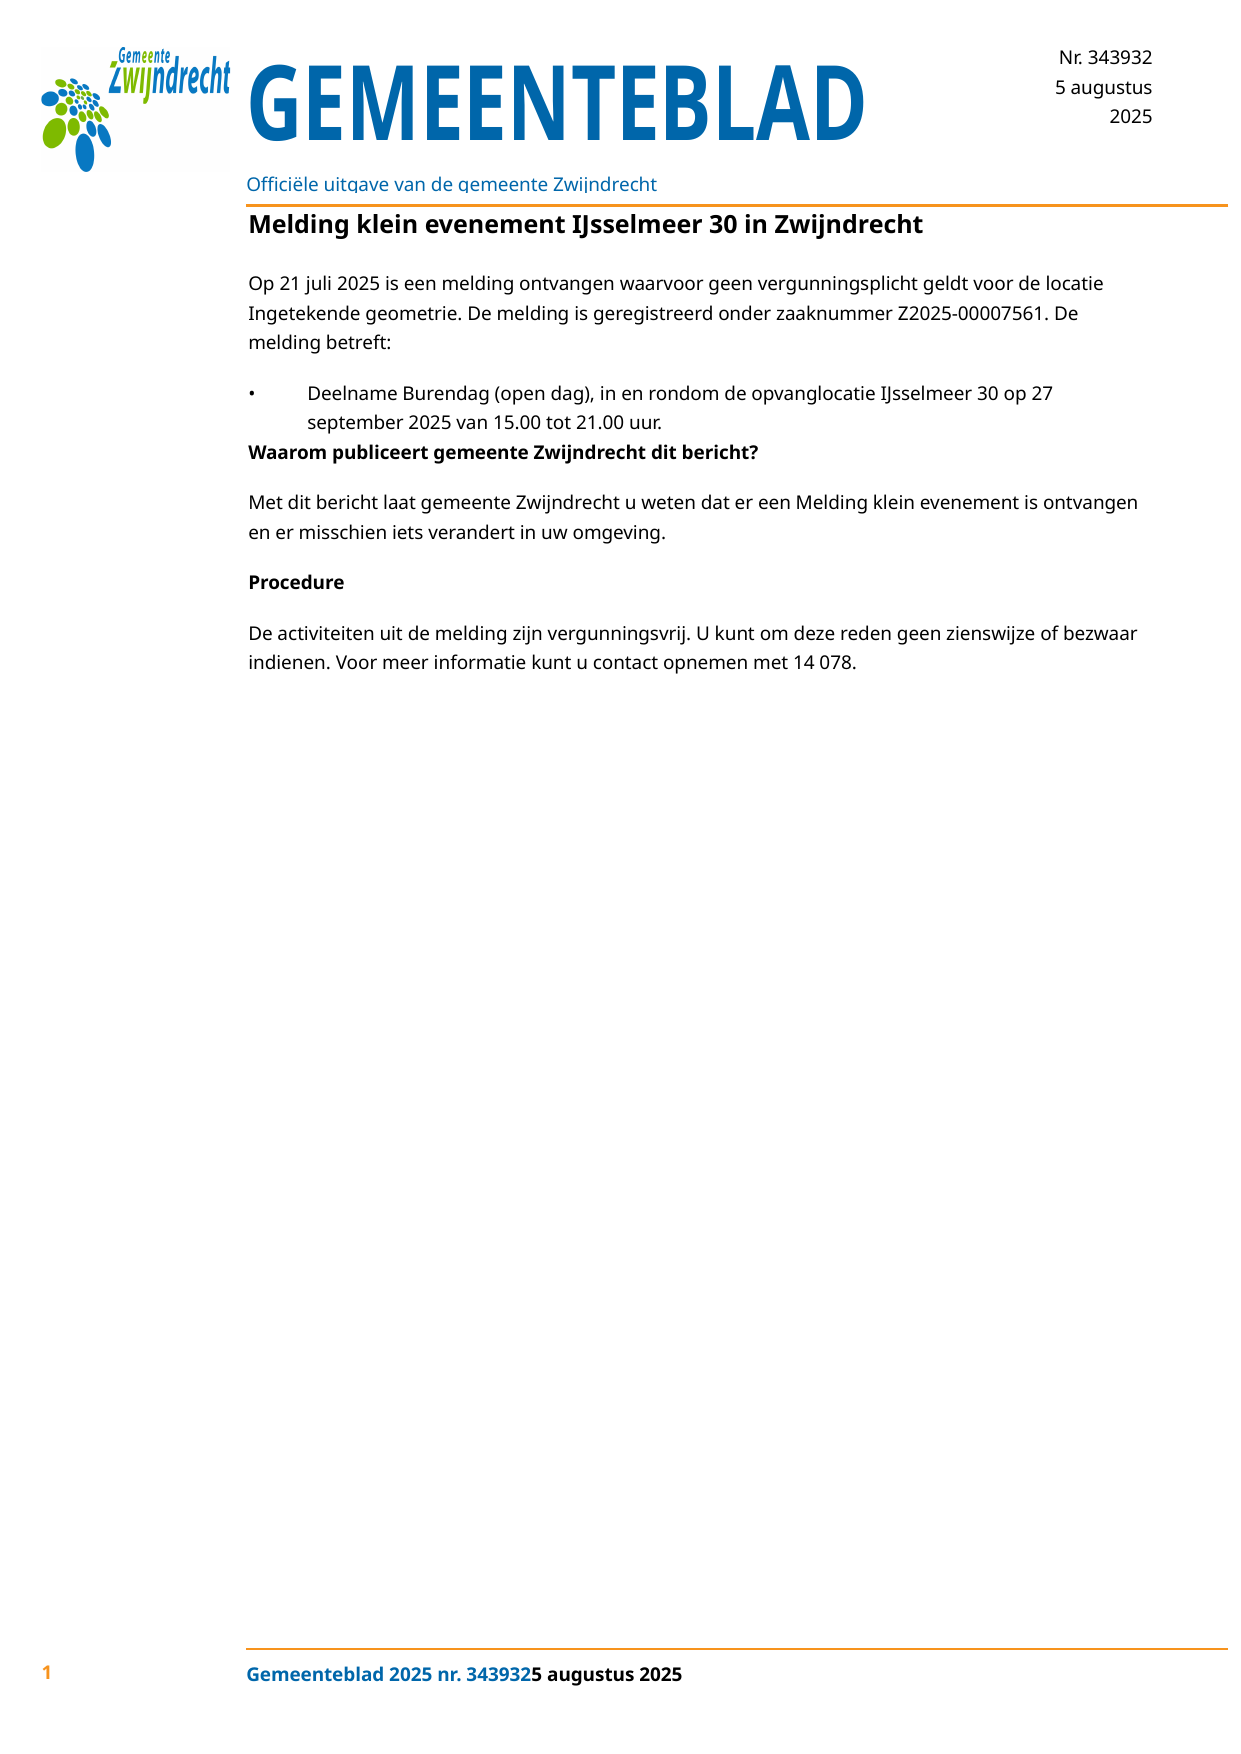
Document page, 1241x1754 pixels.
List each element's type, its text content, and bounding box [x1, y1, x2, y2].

text Procedure [248, 569, 1152, 595]
text Met dit bericht laat gemeente Zwijndrecht u weten dat er een Melding klein evenement is ontvangen en er misschien iets verandert in uw omgeving. [248, 489, 1152, 545]
picture [41, 47, 231, 172]
text De activiteiten uit de melding zijn vergunningsvrij. U kunt om deze reden geen zienswijze of bezwaar indienen. Voor meer informatie kunt u contact opnemen met 14 078. [248, 620, 1152, 675]
text Waarom publiceert gemeente Zwijndrecht dit bericht? [248, 439, 1152, 465]
list Deelname Burendag (open dag), in en rondom de opvanglocatie IJsselmeer 30 op 27 september 2025 van 15.00 tot 21.00 uur. [248, 380, 1152, 435]
text Op 21 juli 2025 is een melding ontvangen waarvoor geen vergunningsplicht geldt voor de locatie Ingetekende geometrie. De melding is geregistreerd onder zaaknummer Z2025-00007561. De melding betreft: [248, 270, 1152, 355]
text Melding klein evenement IJsselmeer 30 in Zwijndrecht [248, 207, 1152, 241]
